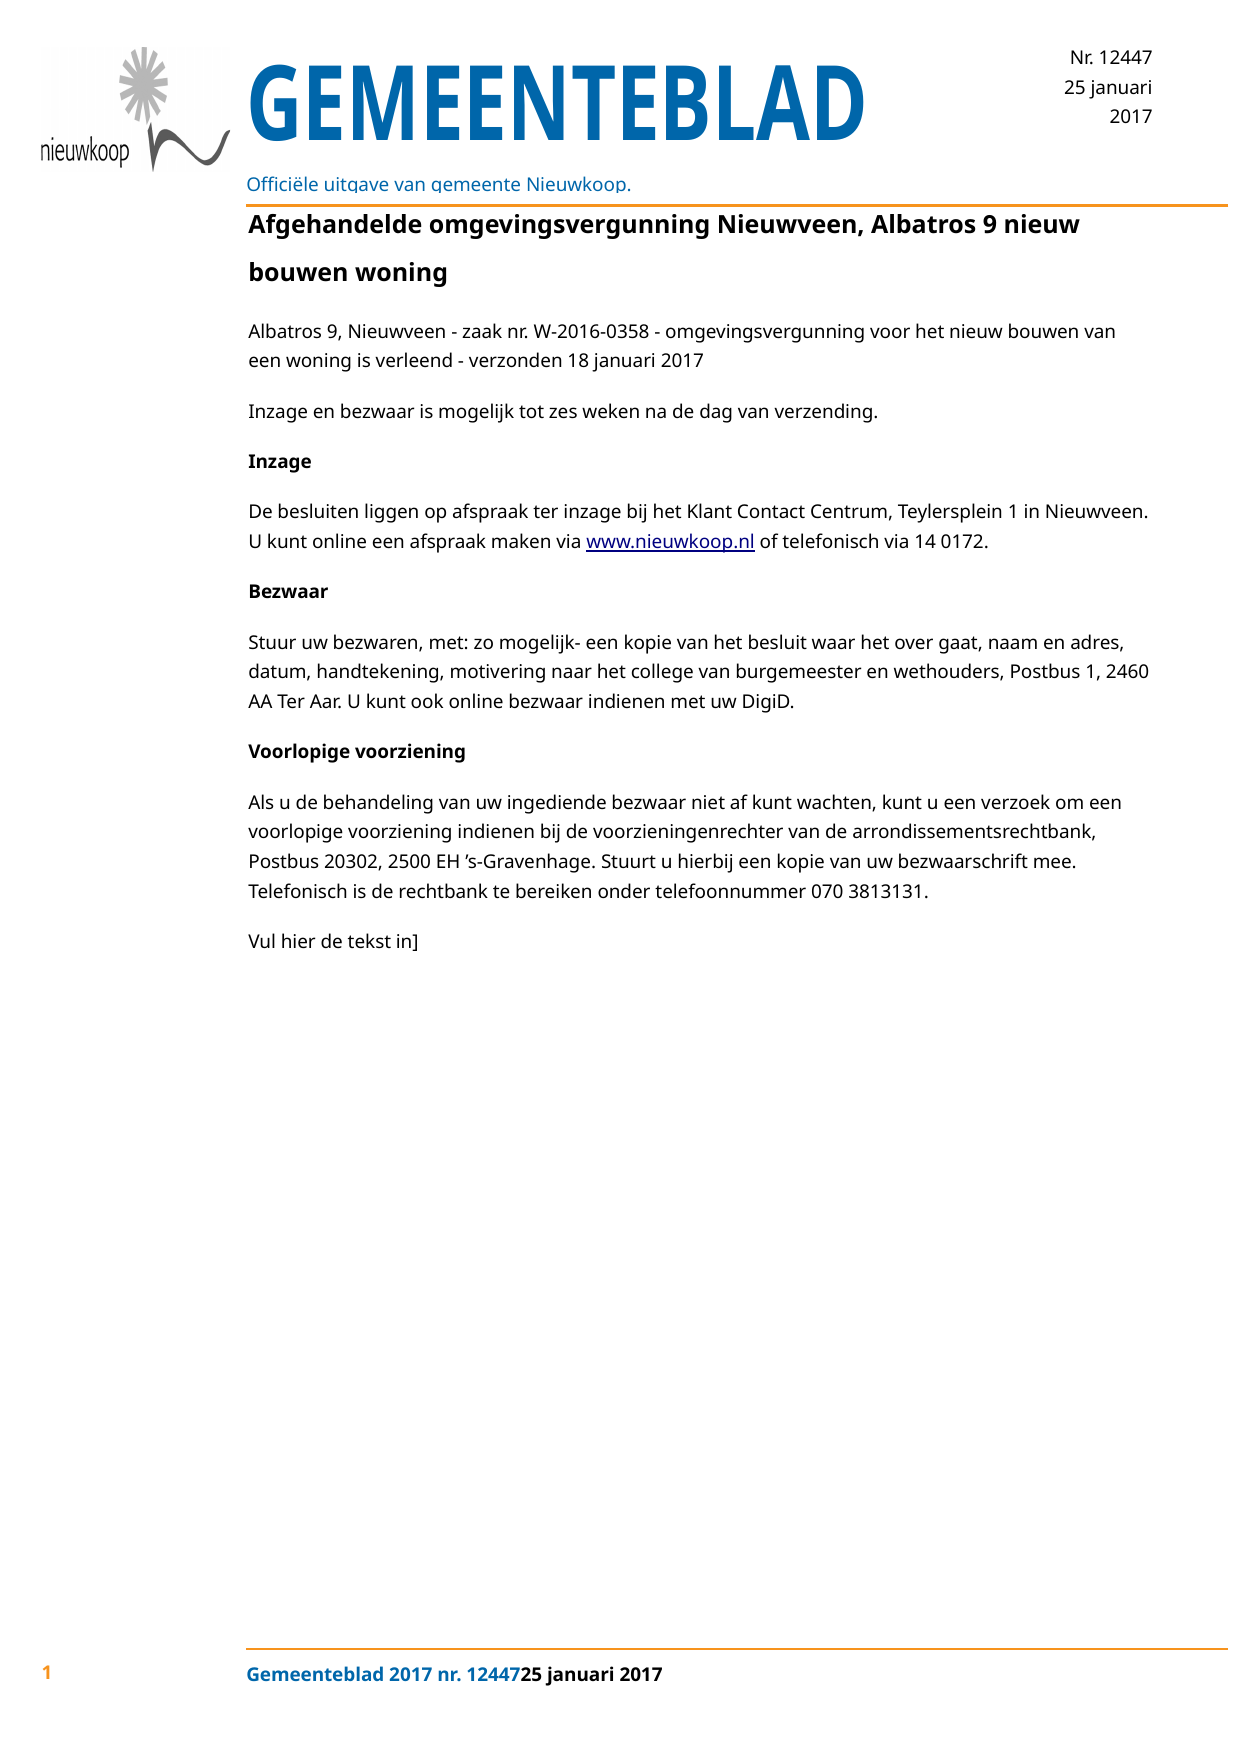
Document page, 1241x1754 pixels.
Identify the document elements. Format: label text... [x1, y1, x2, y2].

text De besluiten liggen op afspraak ter inzage bij het Klant Contact Centrum, Teylersplein 1 in Nieuwveen. U kunt online een afspraak maken via www.nieuwkoop.nl of telefonisch via 14 0172. [248, 499, 1152, 554]
text Voorlopige voorziening [248, 739, 1152, 764]
text Inzage [248, 448, 1152, 474]
text Als u de behandeling van uw ingediende bezwaar niet af kunt wachten, kunt u een verzoek om een voorlopige voorziening indienen bij de voorzieningenrechter van de arrondissementsrechtbank, Postbus 20302, 2500 EH ’s-Gravenhage. Stuurt u hierbij een kopie van uw bezwaarschrift mee. Telefonisch is de rechtbank te bereiken onder telefoonnummer 070 3813131. [248, 789, 1152, 904]
text Afgehandelde omgevingsvergunning Nieuwveen, Albatros 9 nieuw bouwen woning [248, 207, 1152, 288]
text Inzage en bezwaar is mogelijk tot zes weken na de dag van verzending. [248, 398, 1152, 424]
text Albatros 9, Nieuwveen - zaak nr. W-2016-0358 - omgevingsvergunning voor het nieuw bouwen van een woning is verleend - verzonden 18 januari 2017 [248, 318, 1152, 373]
text Bezwaar [248, 579, 1152, 604]
picture [41, 47, 231, 172]
text Stuur uw bezwaren, met: zo mogelijk- een kopie van het besluit waar het over gaat, naam en adres, datum, handtekening, motivering naar het college van burgemeester en wethouders, Postbus 1, 2460 AA Ter Aar. U kunt ook online bezwaar indienen met uw DigiD. [248, 629, 1152, 714]
text Vul hier de tekst in] [248, 928, 1152, 954]
